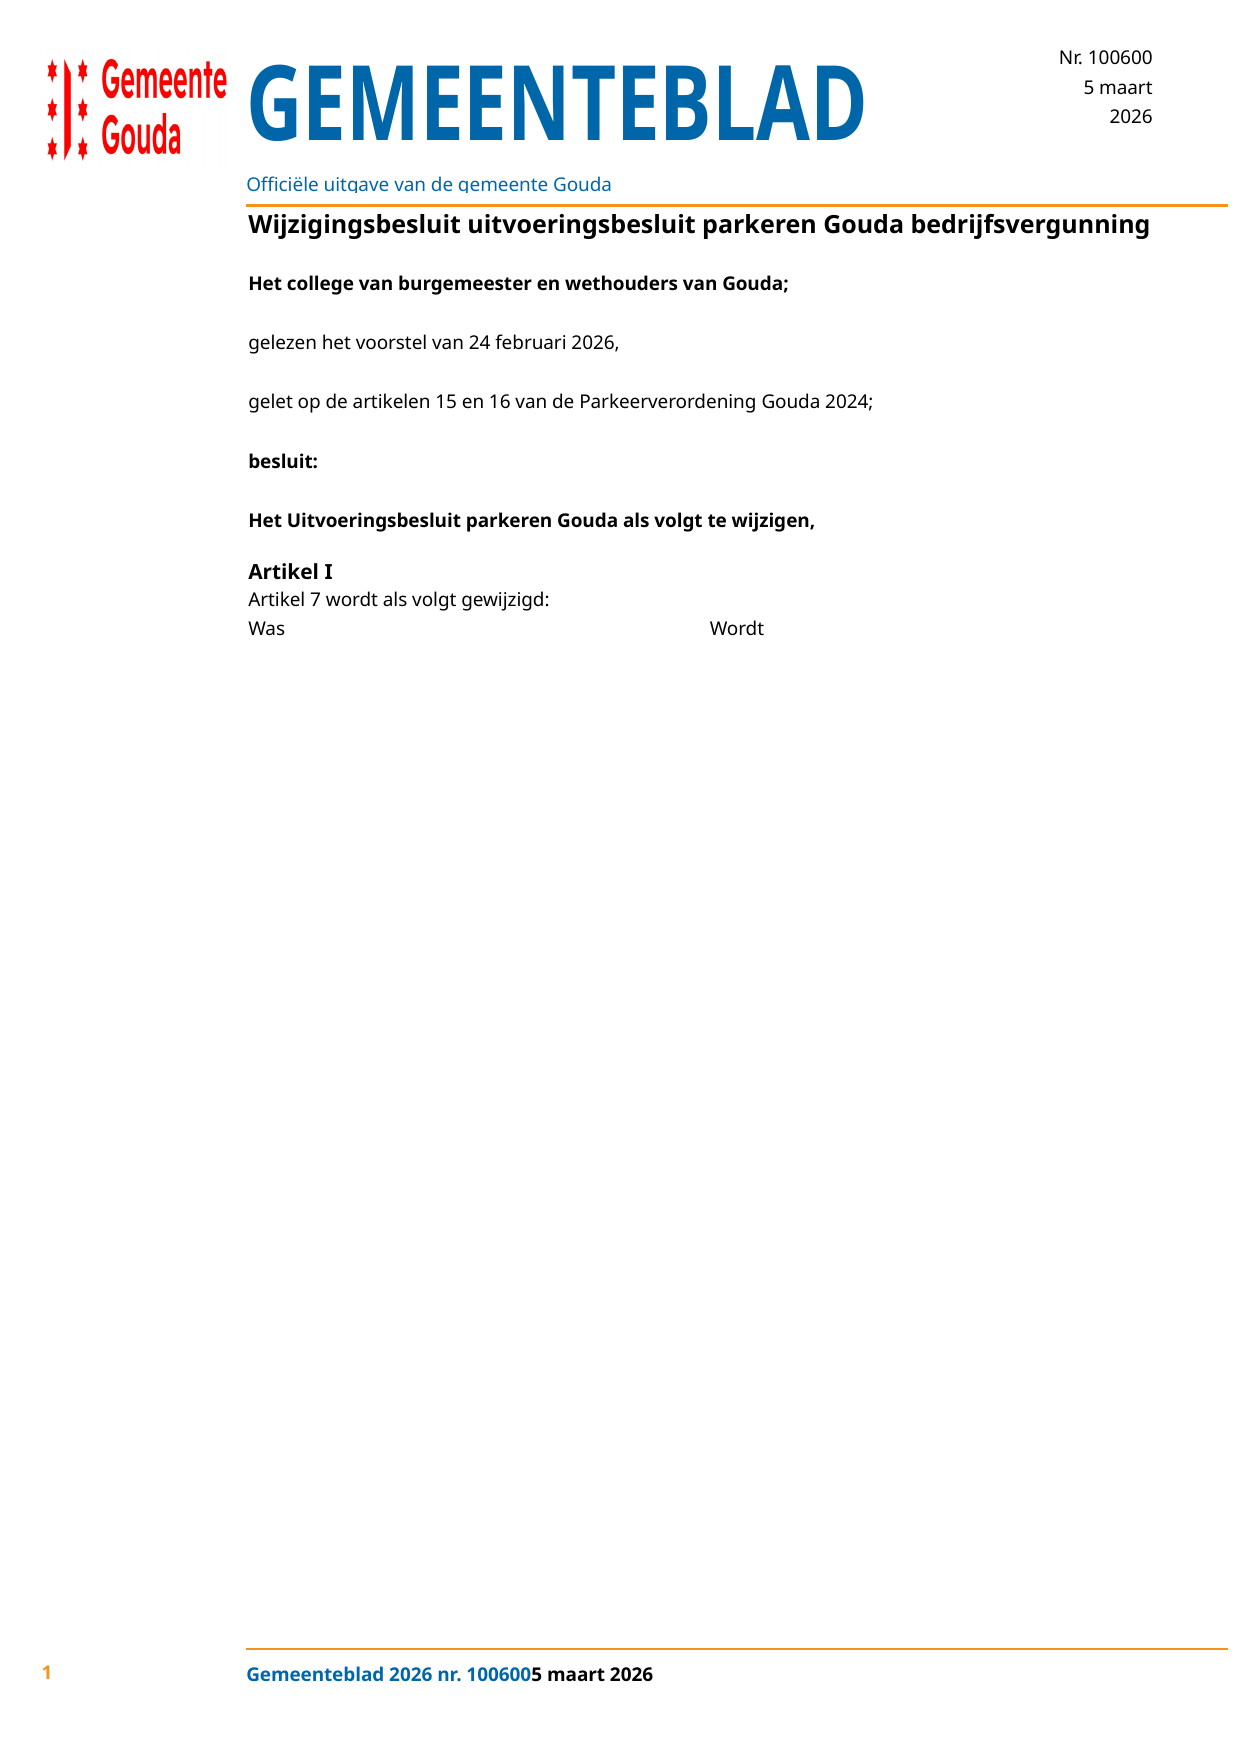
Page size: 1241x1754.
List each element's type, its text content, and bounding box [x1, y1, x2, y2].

text Artikel I [248, 557, 1152, 586]
text gelezen het voorstel van 24 februari 2026, [248, 329, 1152, 355]
text Het college van burgemeester en wethouders van Gouda; [248, 270, 1152, 296]
table_header Wordt [710, 616, 1152, 641]
text besluit: [248, 448, 1152, 473]
text Wijzigingsbesluit uitvoeringsbesluit parkeren Gouda bedrijfsvergunning [248, 207, 1152, 241]
text gelet op de artikelen 15 en 16 van de Parkeerverordening Gouda 2024; [248, 389, 1152, 414]
picture [41, 47, 231, 172]
table_header Was [248, 616, 709, 641]
text Het Uitvoeringsbesluit parkeren Gouda als volgt te wijzigen, [248, 507, 1152, 533]
text Artikel 7 wordt als volgt gewijzigd: [248, 586, 1152, 612]
